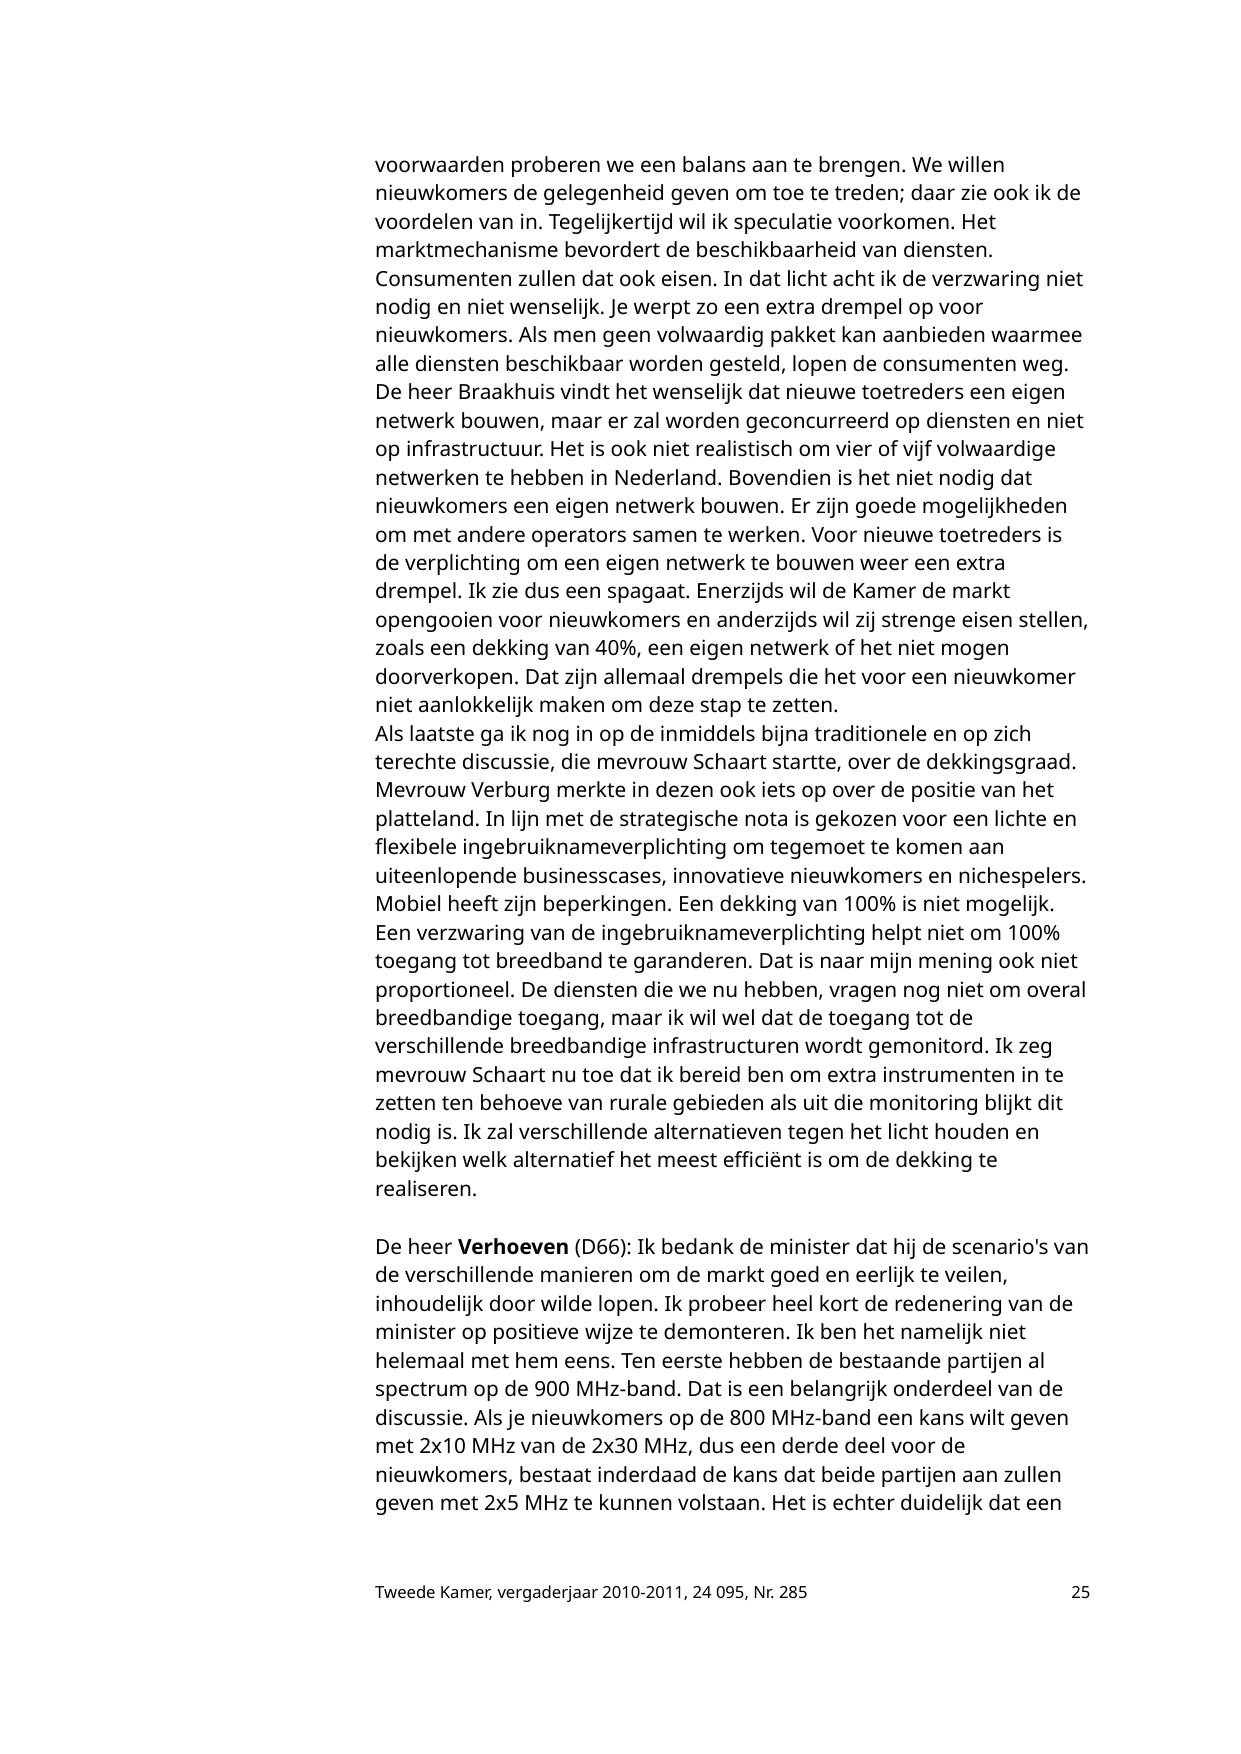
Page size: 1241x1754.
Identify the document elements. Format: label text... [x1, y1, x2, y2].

text Als laatste ga ik nog in op de inmiddels bijna traditionele en op zich terechte discussie, die mevrouw Schaart startte, over de dekkingsgraad. Mevrouw Verburg merkte in dezen ook iets op over de positie van het platteland. In lijn met de strategische nota is gekozen voor een lichte en flexibele ingebruiknameverplichting om tegemoet te komen aan uiteenlopende businesscases, innovatieve nieuwkomers en nichespelers. Mobiel heeft zijn beperkingen. Een dekking van 100% is niet mogelijk. Een verzwaring van de ingebruiknameverplichting helpt niet om 100% toegang tot breedband te garanderen. Dat is naar mijn mening ook niet proportioneel. De diensten die we nu hebben, vragen nog niet om overal breedbandige toegang, maar ik wil wel dat de toegang tot de verschillende breedbandige infrastructuren wordt gemonitord. Ik zeg mevrouw Schaart nu toe dat ik bereid ben om extra instrumenten in te zetten ten behoeve van rurale gebieden als uit die monitoring blijkt dit nodig is. Ik zal verschillende alternatieven tegen het licht houden en bekijken welk alternatief het meest efficiënt is om de dekking te realiseren. [375, 719, 1090, 1202]
text voorwaarden proberen we een balans aan te brengen. We willen nieuwkomers de gelegenheid geven om toe te treden; daar zie ook ik de voordelen van in. Tegelijkertijd wil ik speculatie voorkomen. Het marktmechanisme bevordert de beschikbaarheid van diensten. Consumenten zullen dat ook eisen. In dat licht acht ik de verzwaring niet nodig en niet wenselijk. Je werpt zo een extra drempel op voor nieuwkomers. Als men geen volwaardig pakket kan aanbieden waarmee alle diensten beschikbaar worden gesteld, lopen de consumenten weg. [375, 150, 1090, 377]
text De heer Braakhuis vindt het wenselijk dat nieuwe toetreders een eigen netwerk bouwen, maar er zal worden geconcurreerd op diensten en niet op infrastructuur. Het is ook niet realistisch om vier of vijf volwaardige netwerken te hebben in Nederland. Bovendien is het niet nodig dat nieuwkomers een eigen netwerk bouwen. Er zijn goede mogelijkheden om met andere operators samen te werken. Voor nieuwe toetreders is de verplichting om een eigen netwerk te bouwen weer een extra drempel. Ik zie dus een spagaat. Enerzijds wil de Kamer de markt opengooien voor nieuwkomers en anderzijds wil zij strenge eisen stellen, zoals een dekking van 40%, een eigen netwerk of het niet mogen doorverkopen. Dat zijn allemaal drempels die het voor een nieuwkomer niet aanlokkelijk maken om deze stap te zetten. [375, 377, 1090, 719]
text De heer Verhoeven (D66): Ik bedank de minister dat hij de scenario's van de verschillende manieren om de markt goed en eerlijk te veilen, inhoudelijk door wilde lopen. Ik probeer heel kort de redenering van de minister op positieve wijze te demonteren. Ik ben het namelijk niet helemaal met hem eens. Ten eerste hebben de bestaande partijen al spectrum op de 900 MHz-band. Dat is een belangrijk onderdeel van de discussie. Als je nieuwkomers op de 800 MHz-band een kans wilt geven met 2x10 MHz van de 2x30 MHz, dus een derde deel voor de nieuwkomers, bestaat inderdaad de kans dat beide partijen aan zullen geven met 2x5 MHz te kunnen volstaan. Het is echter duidelijk dat een [375, 1232, 1090, 1517]
